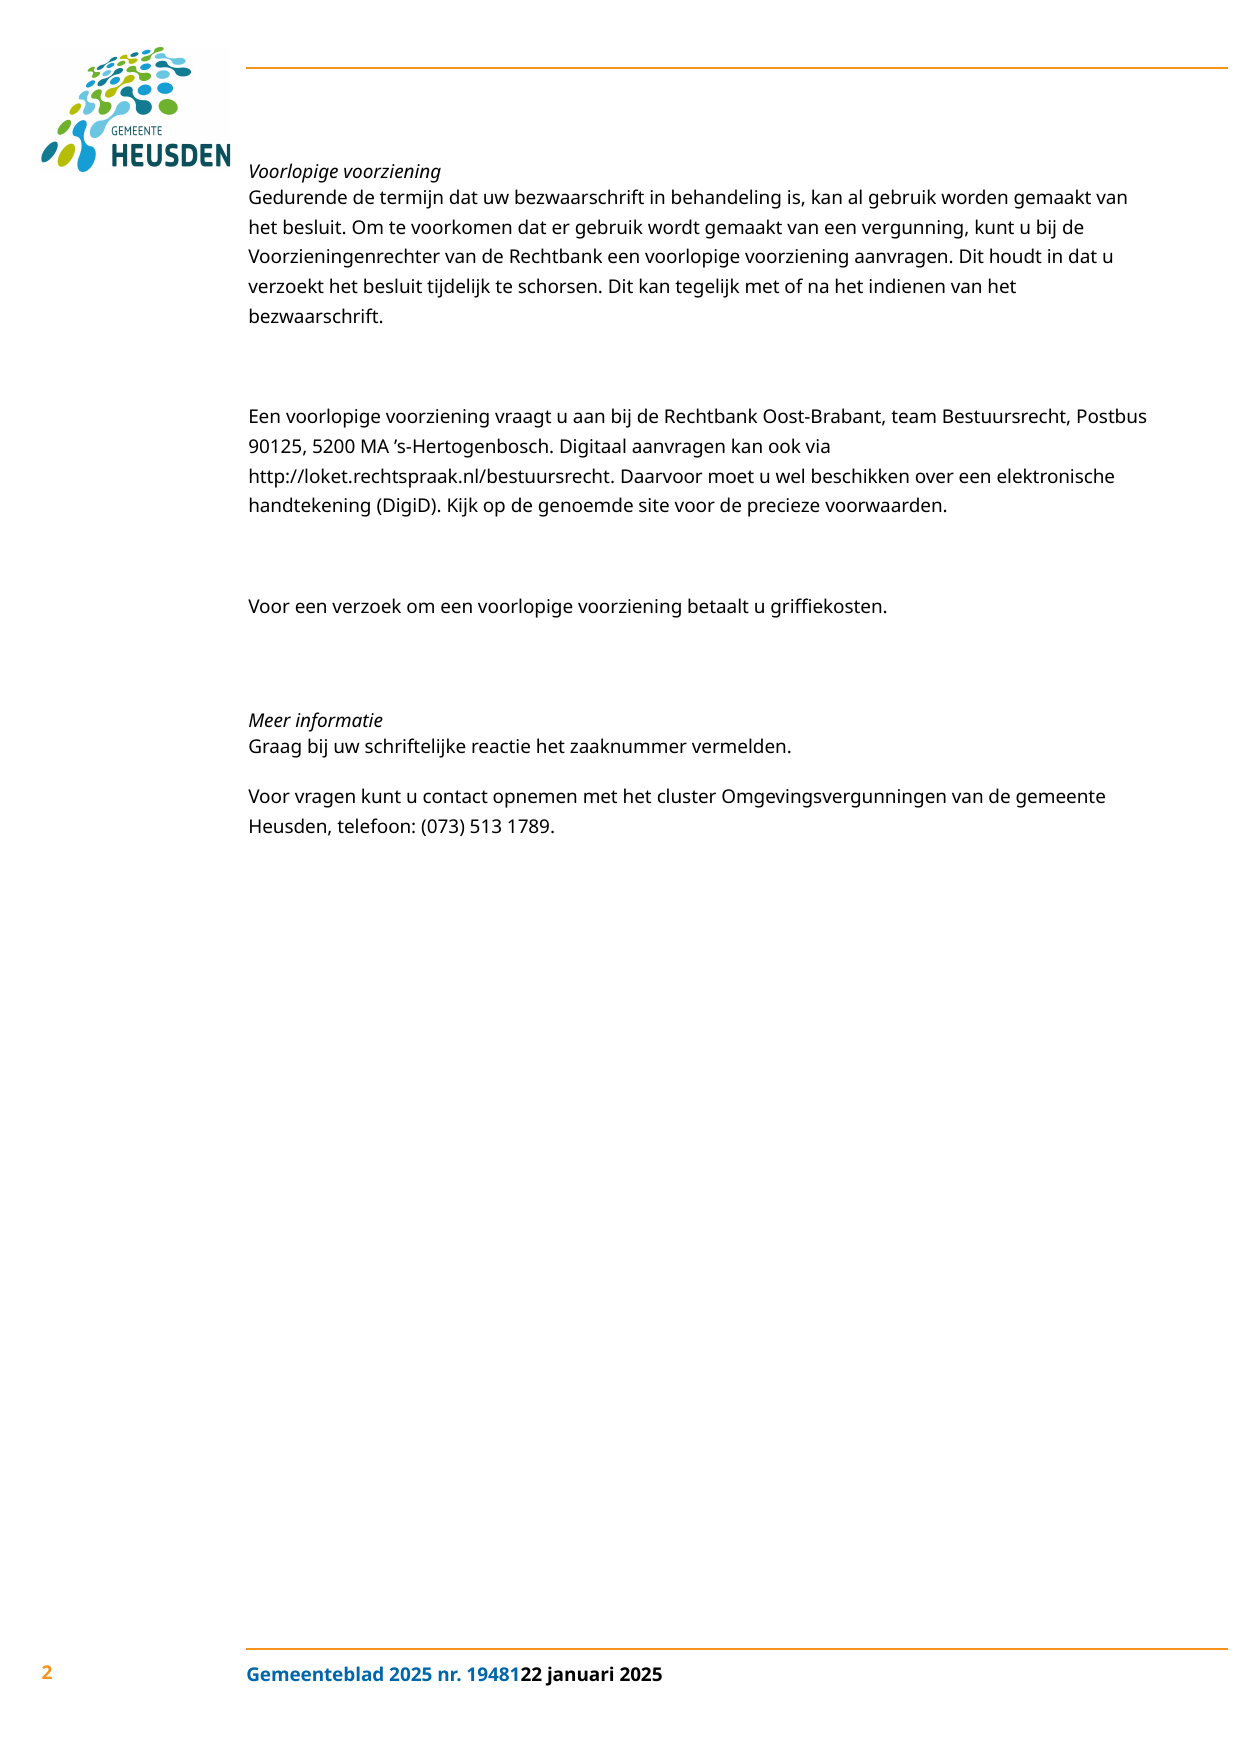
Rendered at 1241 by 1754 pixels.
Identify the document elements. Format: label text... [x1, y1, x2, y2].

text Voor een verzoek om een voorlopige voorziening betaalt u griffiekosten. [248, 593, 1152, 619]
text Voor vragen kunt u contact opnemen met het cluster Omgevingsvergunningen van de gemeente Heusden, telefoon: (073) 513 1789. [248, 784, 1152, 839]
text Gedurende de termijn dat uw bezwaarschrift in behandeling is, kan al gebruik worden gemaakt van het besluit. Om te voorkomen dat er gebruik wordt gemaakt van een vergunning, kunt u bij de Voorzieningenrechter van de Rechtbank een voorlopige voorziening aanvragen. Dit houdt in dat u verzoekt het besluit tijdelijk te schorsen. Dit kan tegelijk met of na het indienen van het bezwaarschrift. [248, 184, 1152, 328]
text Voorlopige voorziening [248, 159, 1152, 184]
text Meer informatie [248, 708, 1152, 733]
picture [41, 47, 231, 172]
text Een voorlopige voorziening vraagt u aan bij de Rechtbank Oost-Brabant, team Bestuursrecht, Postbus 90125, 5200 MA ’s-Hertogenbosch. Digitaal aanvragen kan ook via http://loket.rechtspraak.nl/bestuursrecht. Daarvoor moet u wel beschikken over een elektronische handtekening (DigiD). Kijk op de genoemde site voor de precieze voorwaarden. [248, 404, 1152, 518]
text Graag bij uw schriftelijke reactie het zaaknummer vermelden. [248, 733, 1152, 759]
